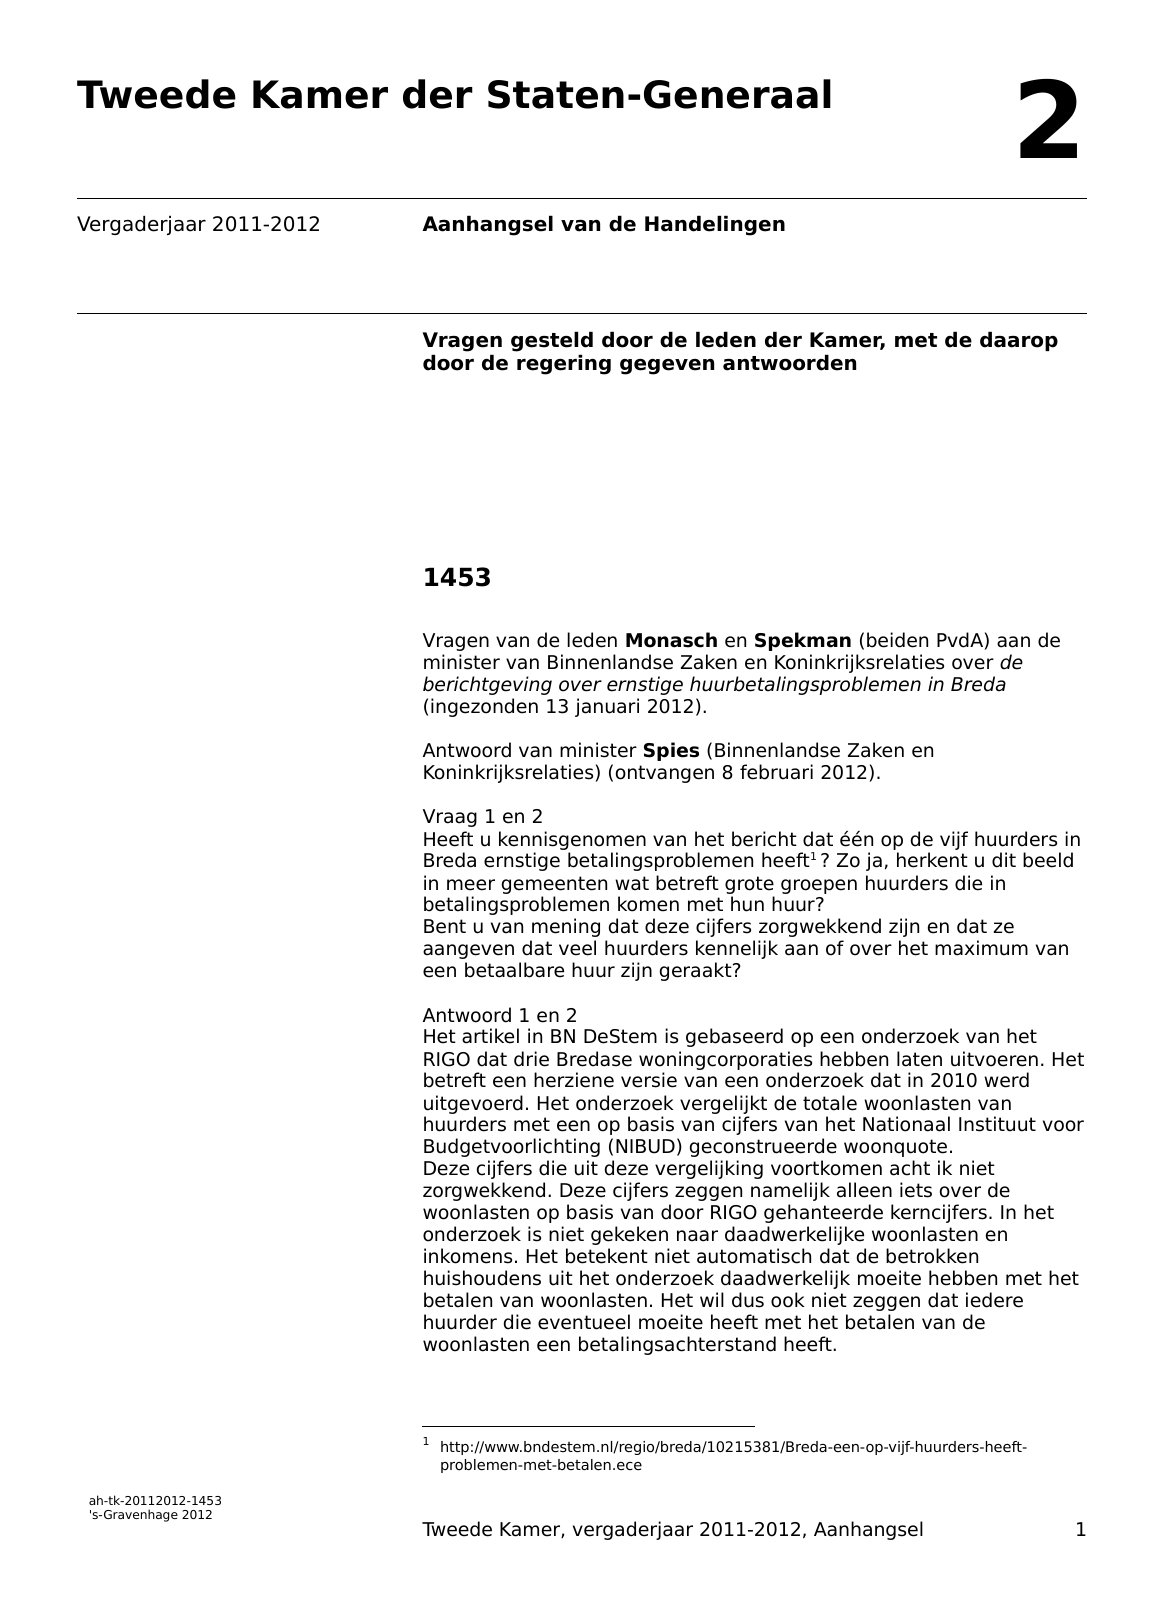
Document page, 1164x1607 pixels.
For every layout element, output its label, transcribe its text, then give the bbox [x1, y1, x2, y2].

table_header 2 [886, 59, 1087, 198]
text Bent u van mening dat deze cijfers zorgwekkend zijn en dat ze aangeven dat veel huurders kennelijk aan of over het maximum van een betaalbare huur zijn geraakt? [422, 916, 1087, 982]
text Deze cijfers die uit deze vergelijking voortkomen acht ik niet zorgwekkend. Deze cijfers zeggen namelijk alleen iets over de woonlasten op basis van door RIGO gehanteerde kerncijfers. In het onderzoek is niet gekeken naar daadwerkelijke woonlasten en inkomens. Het betekent niet automatisch dat de betrokken huishoudens uit het onderzoek daadwerkelijk moeite hebben met het betalen van woonlasten. Het wil dus ook niet zeggen dat iedere huurder die eventueel moeite heeft met het betalen van de woonlasten een betalingsachterstand heeft. [422, 1158, 1087, 1356]
text ah-tk-20112012-1453 [88, 1494, 323, 1508]
table_header Tweede Kamer der Staten-Generaal [77, 59, 886, 198]
table_cell Vergaderjaar 2011-2012 [77, 199, 422, 313]
text Vragen van de leden Monasch en Spekman (beiden PvdA) aan de minister van Binnenlandse Zaken en Koninkrijksrelaties over de berichtgeving over ernstige huurbetalingsproblemen in Breda (ingezonden 13 januari 2012). [422, 630, 1087, 718]
text Heeft u kennisgenomen van het bericht dat één op de vijf huurders in Breda ernstige betalingsproblemen heeft? Zo ja, herkent u dit beeld in meer gemeenten wat betreft grote groepen huurders die in betalingsproblemen komen met hun huur? [422, 828, 1087, 916]
text 1453 [422, 563, 1087, 592]
text Het artikel in BN DeStem is gebaseerd op een onderzoek van het RIGO dat drie Bredase woningcorporaties hebben laten uitvoeren. Het betreft een herziene versie van een onderzoek dat in 2010 werd uitgevoerd. Het onderzoek vergelijkt de totale woonlasten van huurders met een op basis van cijfers van het Nationaal Instituut voor Budgetvoorlichting (NIBUD) geconstrueerde woonquote. [422, 1026, 1087, 1158]
table_cell [77, 314, 422, 375]
table_cell Aanhangsel van de Handelingen [422, 199, 1087, 313]
text 's-Gravenhage 2012 [88, 1508, 323, 1522]
text http://www.bndestem.nl/regio/breda/10215381/Breda-een-op-vijf-huurders-heeft-problemen-met-betalen.ece [422, 1435, 1087, 1474]
table_cell Vragen gesteld door de leden der Kamer, met de daarop door de regering gegeven antwoorden [422, 314, 1087, 375]
text Antwoord van minister Spies (Binnenlandse Zaken en Koninkrijksrelaties) (ontvangen 8 februari 2012). [422, 740, 1087, 784]
text Vraag 1 en 2 [422, 806, 1087, 828]
text Antwoord 1 en 2 [422, 1004, 1087, 1026]
